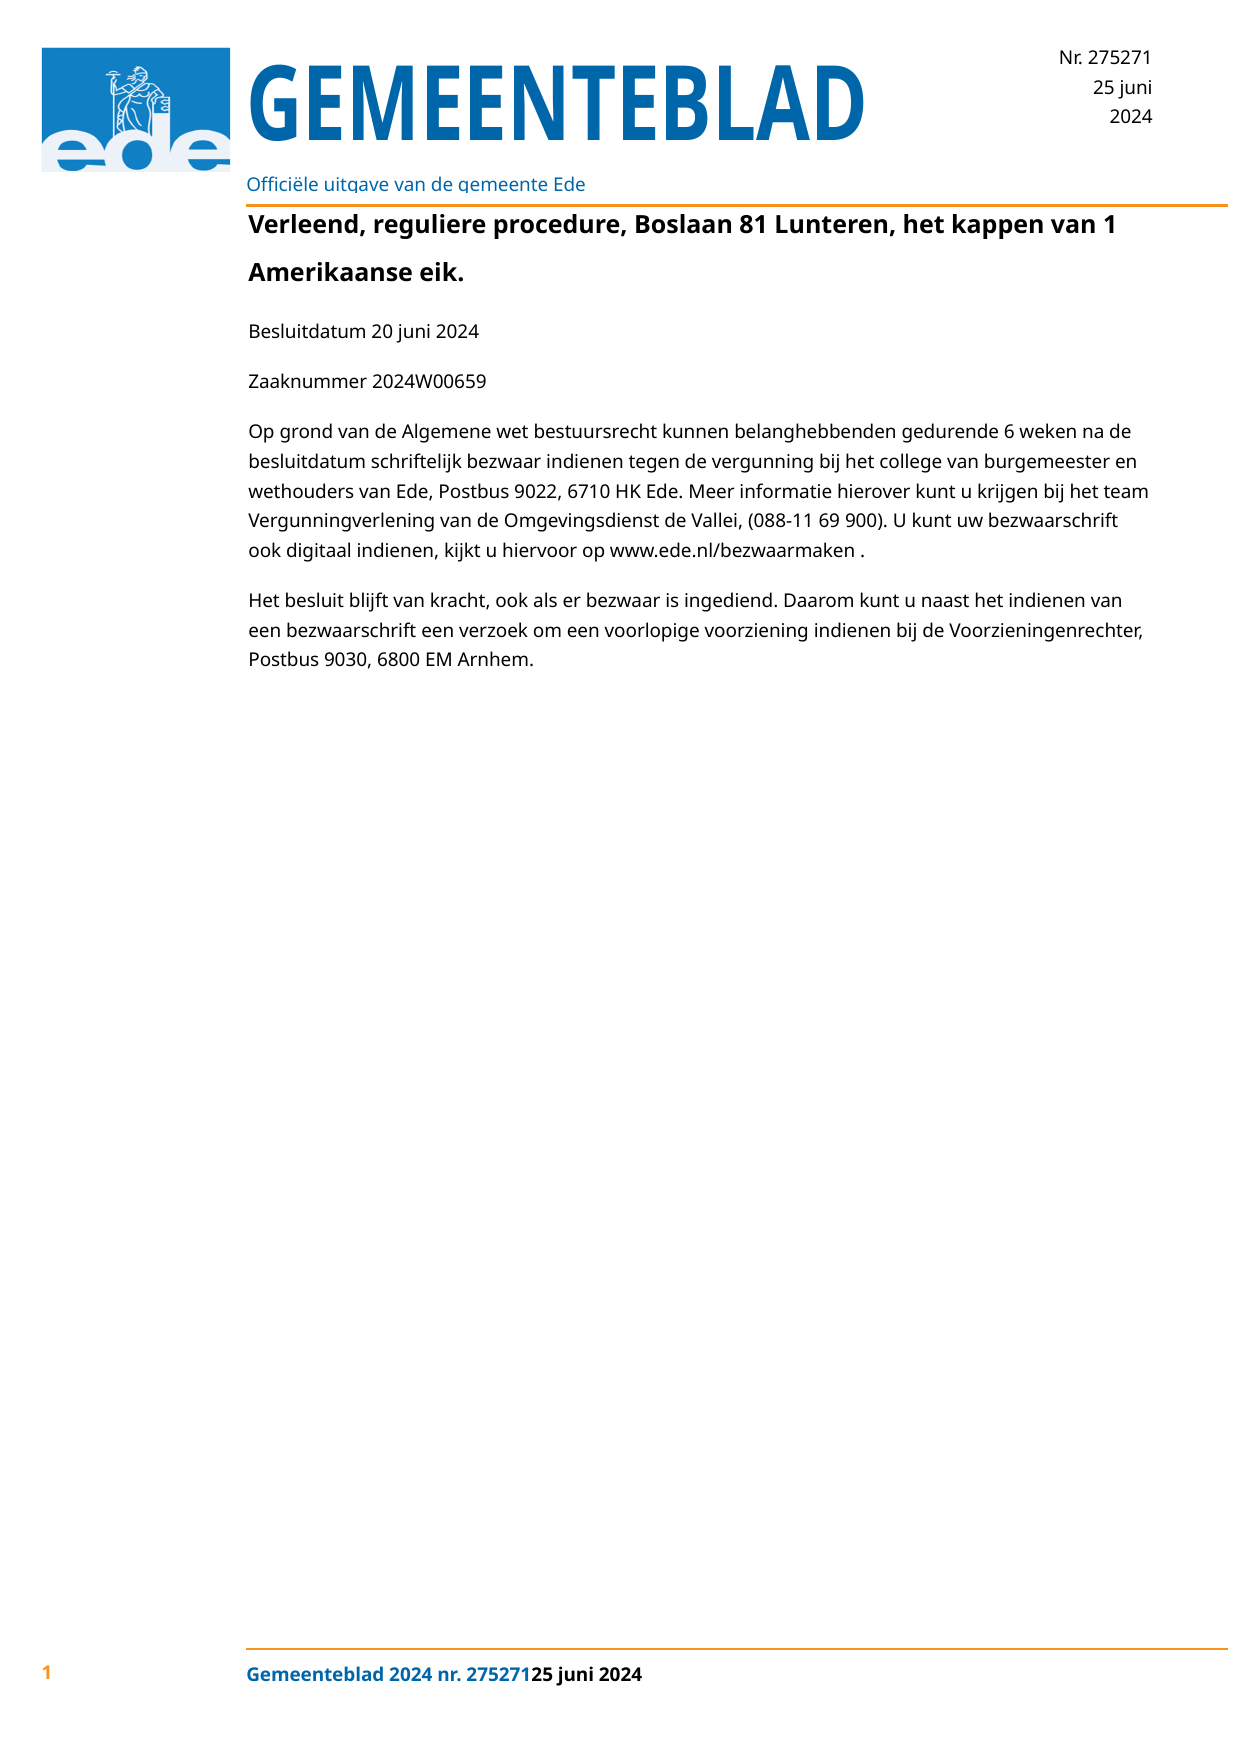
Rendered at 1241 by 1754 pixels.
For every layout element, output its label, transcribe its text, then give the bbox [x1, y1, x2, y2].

text Zaaknummer 2024W00659 [248, 368, 1152, 394]
text Op grond van de Algemene wet bestuursrecht kunnen belanghebbenden gedurende 6 weken na de besluitdatum schriftelijk bezwaar indienen tegen de vergunning bij het college van burgemeester en wethouders van Ede, Postbus 9022, 6710 HK Ede. Meer informatie hierover kunt u krijgen bij het team Vergunningverlening van de Omgevingsdienst de Vallei, (088-11 69 900). U kunt uw bezwaarschrift ook digitaal indienen, kijkt u hiervoor op www.ede.nl/bezwaarmaken . [248, 419, 1152, 563]
text Verleend, reguliere procedure, Boslaan 81 Lunteren, het kappen van 1 Amerikaanse eik. [248, 207, 1152, 288]
picture [41, 47, 231, 172]
text Het besluit blijft van kracht, ook als er bezwaar is ingediend. Daarom kunt u naast het indienen van een bezwaarschrift een verzoek om een voorlopige voorziening indienen bij de Voorzieningenrechter, Postbus 9030, 6800 EM Arnhem. [248, 587, 1152, 672]
text Besluitdatum 20 juni 2024 [248, 318, 1152, 344]
